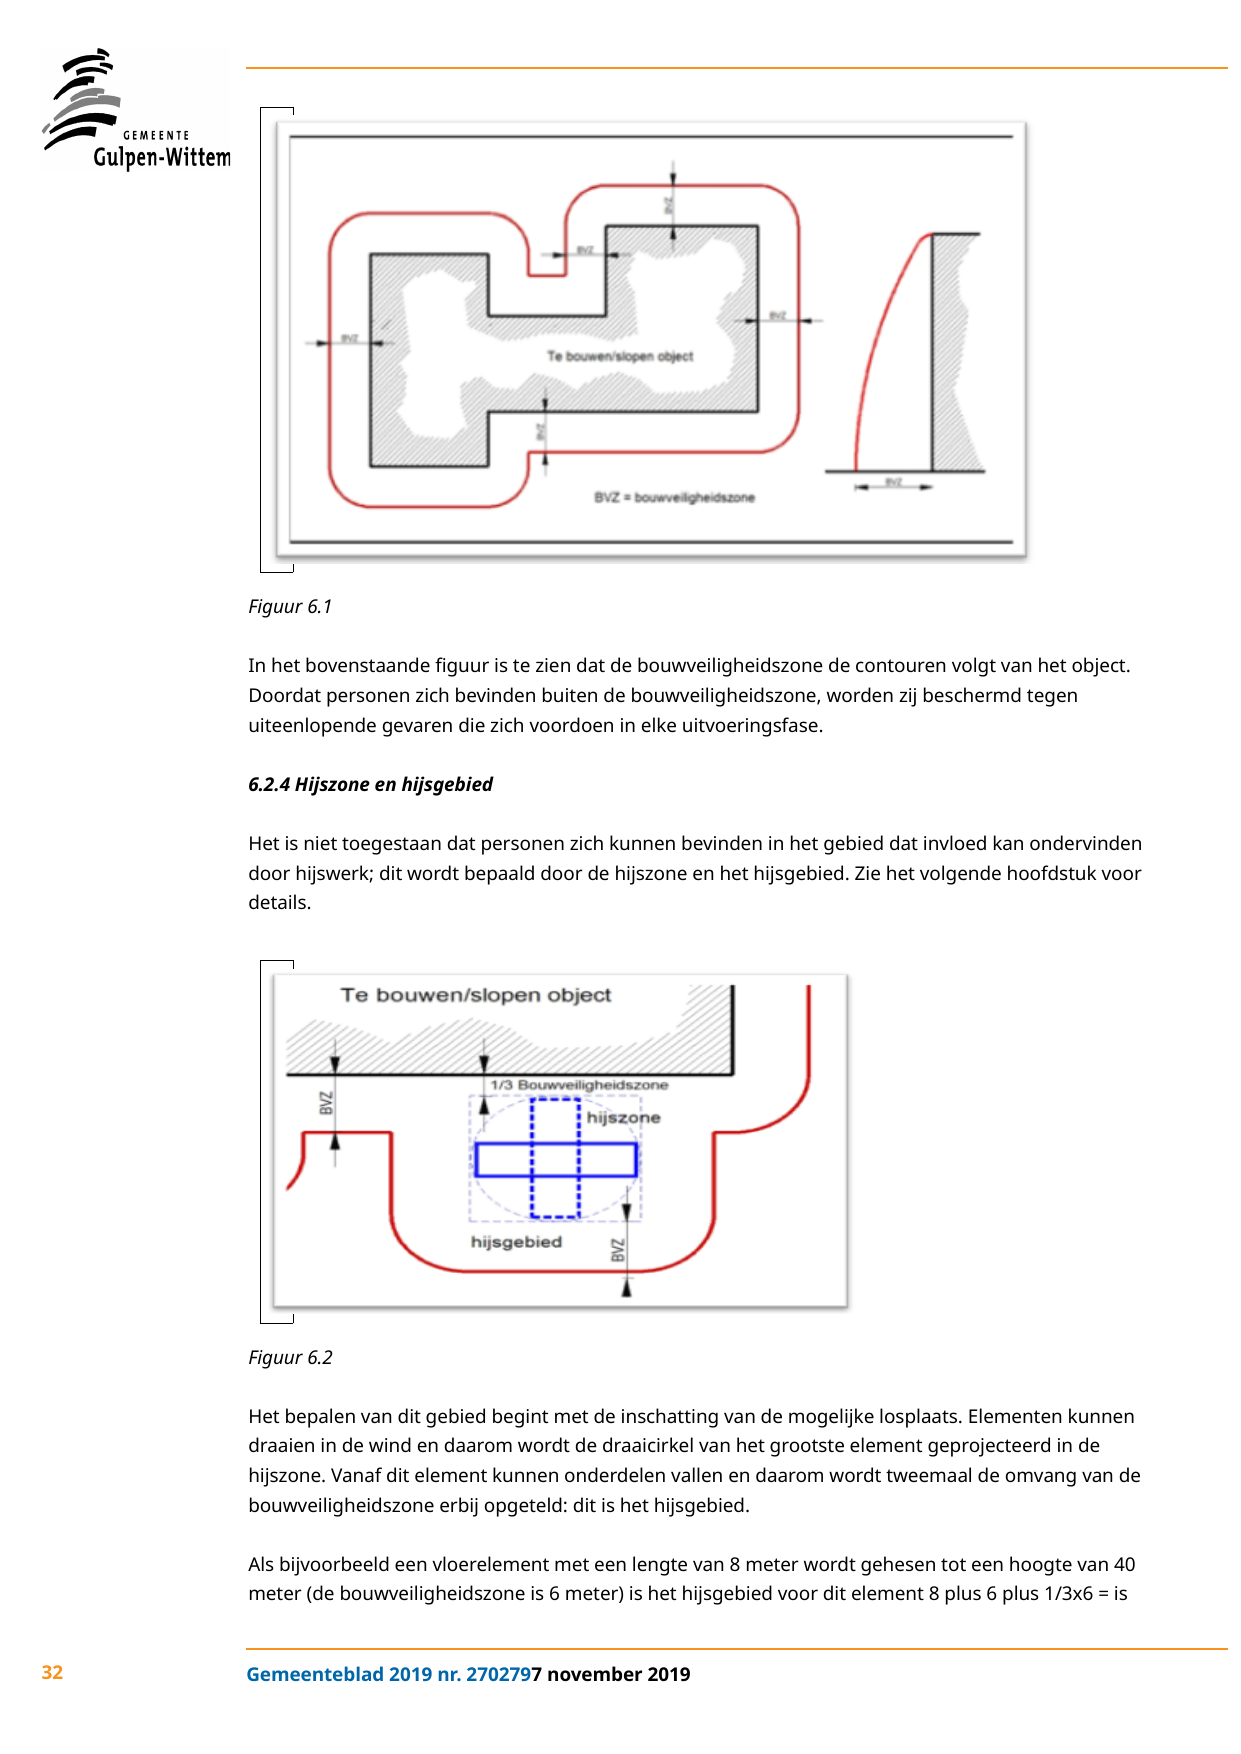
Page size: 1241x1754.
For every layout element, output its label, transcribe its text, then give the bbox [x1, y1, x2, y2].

picture [268, 969, 860, 1314]
text Als bijvoorbeeld een vloerelement met een lengte van 8 meter wordt gehesen tot een hoogte van 40 meter (de bouwveiligheidszone is 6 meter) is het hijsgebied voor dit element 8 plus 6 plus 1/3x6 = is [248, 1551, 1152, 1606]
text Figuur 6.2 [248, 1344, 1152, 1370]
text 6.2.4 Hijszone en hijsgebied [248, 771, 1152, 797]
text Het is niet toegestaan dat personen zich kunnen bevinden in het gebied dat invloed kan ondervinden door hijswerk; dit wordt bepaald door de hijszone en het hijsgebied. Zie het volgende hoofdstuk voor details. [248, 830, 1152, 915]
text Figuur 6.1 [248, 593, 1152, 619]
text Het bepalen van dit gebied begint met de inschatting van de mogelijke losplaats. Elementen kunnen draaien in de wind en daarom wordt de draaicirkel van het grootste element geprojecteerd in de hijszone. Vanaf dit element kunnen onderdelen vallen en daarom wordt tweemaal de omvang van de bouwveiligheidszone erbij opgeteld: dit is het hijsgebied. [248, 1403, 1152, 1518]
text In het bovenstaande figuur is te zien dat de bouwveiligheidszone de contouren volgt van het object. Doordat personen zich bevinden buiten de bouwveiligheidszone, worden zij beschermd tegen uiteenlopende gevaren die zich voordoen in elke uitvoeringsfase. [248, 653, 1152, 738]
picture [268, 115, 1037, 564]
picture [41, 47, 231, 172]
